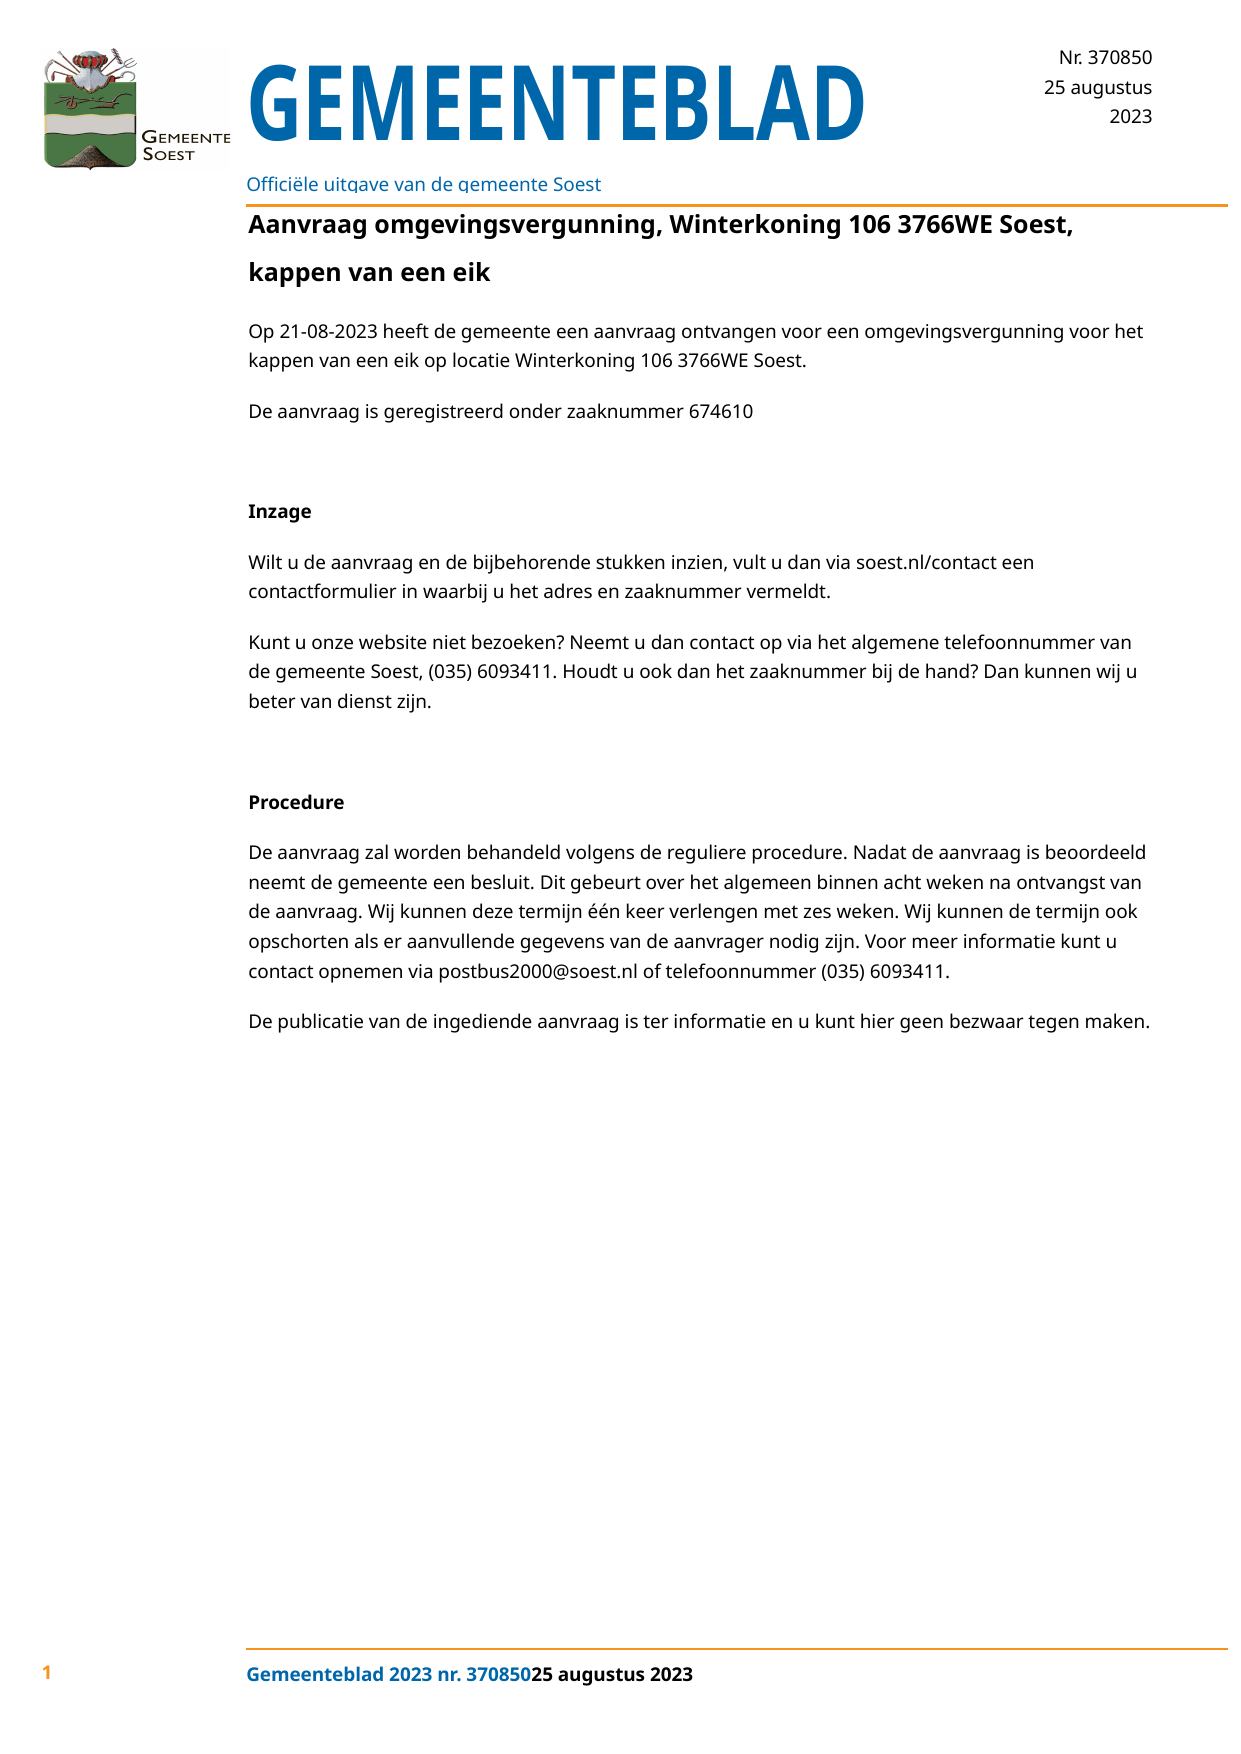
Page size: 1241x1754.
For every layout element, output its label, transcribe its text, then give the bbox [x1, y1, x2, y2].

text Wilt u de aanvraag en de bijbehorende stukken inzien, vult u dan via soest.nl/contact een contactformulier in waarbij u het adres en zaaknummer vermeldt. [248, 549, 1152, 604]
text Op 21-08-2023 heeft de gemeente een aanvraag ontvangen voor een omgevingsvergunning voor het kappen van een eik op locatie Winterkoning 106 3766WE Soest. [248, 318, 1152, 373]
text Procedure [248, 789, 1152, 815]
picture [41, 47, 231, 172]
text De aanvraag is geregistreerd onder zaaknummer 674610 [248, 398, 1152, 424]
text Inzage [248, 499, 1152, 524]
text Kunt u onze website niet bezoeken? Neemt u dan contact op via het algemene telefoonnummer van de gemeente Soest, (035) 6093411. Houdt u ook dan het zaaknummer bij de hand? Dan kunnen wij u beter van dienst zijn. [248, 629, 1152, 714]
text De aanvraag zal worden behandeld volgens de reguliere procedure. Nadat de aanvraag is beoordeeld neemt de gemeente een besluit. Dit gebeurt over het algemeen binnen acht weken na ontvangst van de aanvraag. Wij kunnen deze termijn één keer verlengen met zes weken. Wij kunnen de termijn ook opschorten als er aanvullende gegevens van de aanvrager nodig zijn. Voor meer informatie kunt u contact opnemen via postbus2000@soest.nl of telefoonnummer (035) 6093411. [248, 839, 1152, 984]
text De publicatie van de ingediende aanvraag is ter informatie en u kunt hier geen bezwaar tegen maken. [248, 1008, 1152, 1034]
text Aanvraag omgevingsvergunning, Winterkoning 106 3766WE Soest, kappen van een eik [248, 207, 1152, 288]
